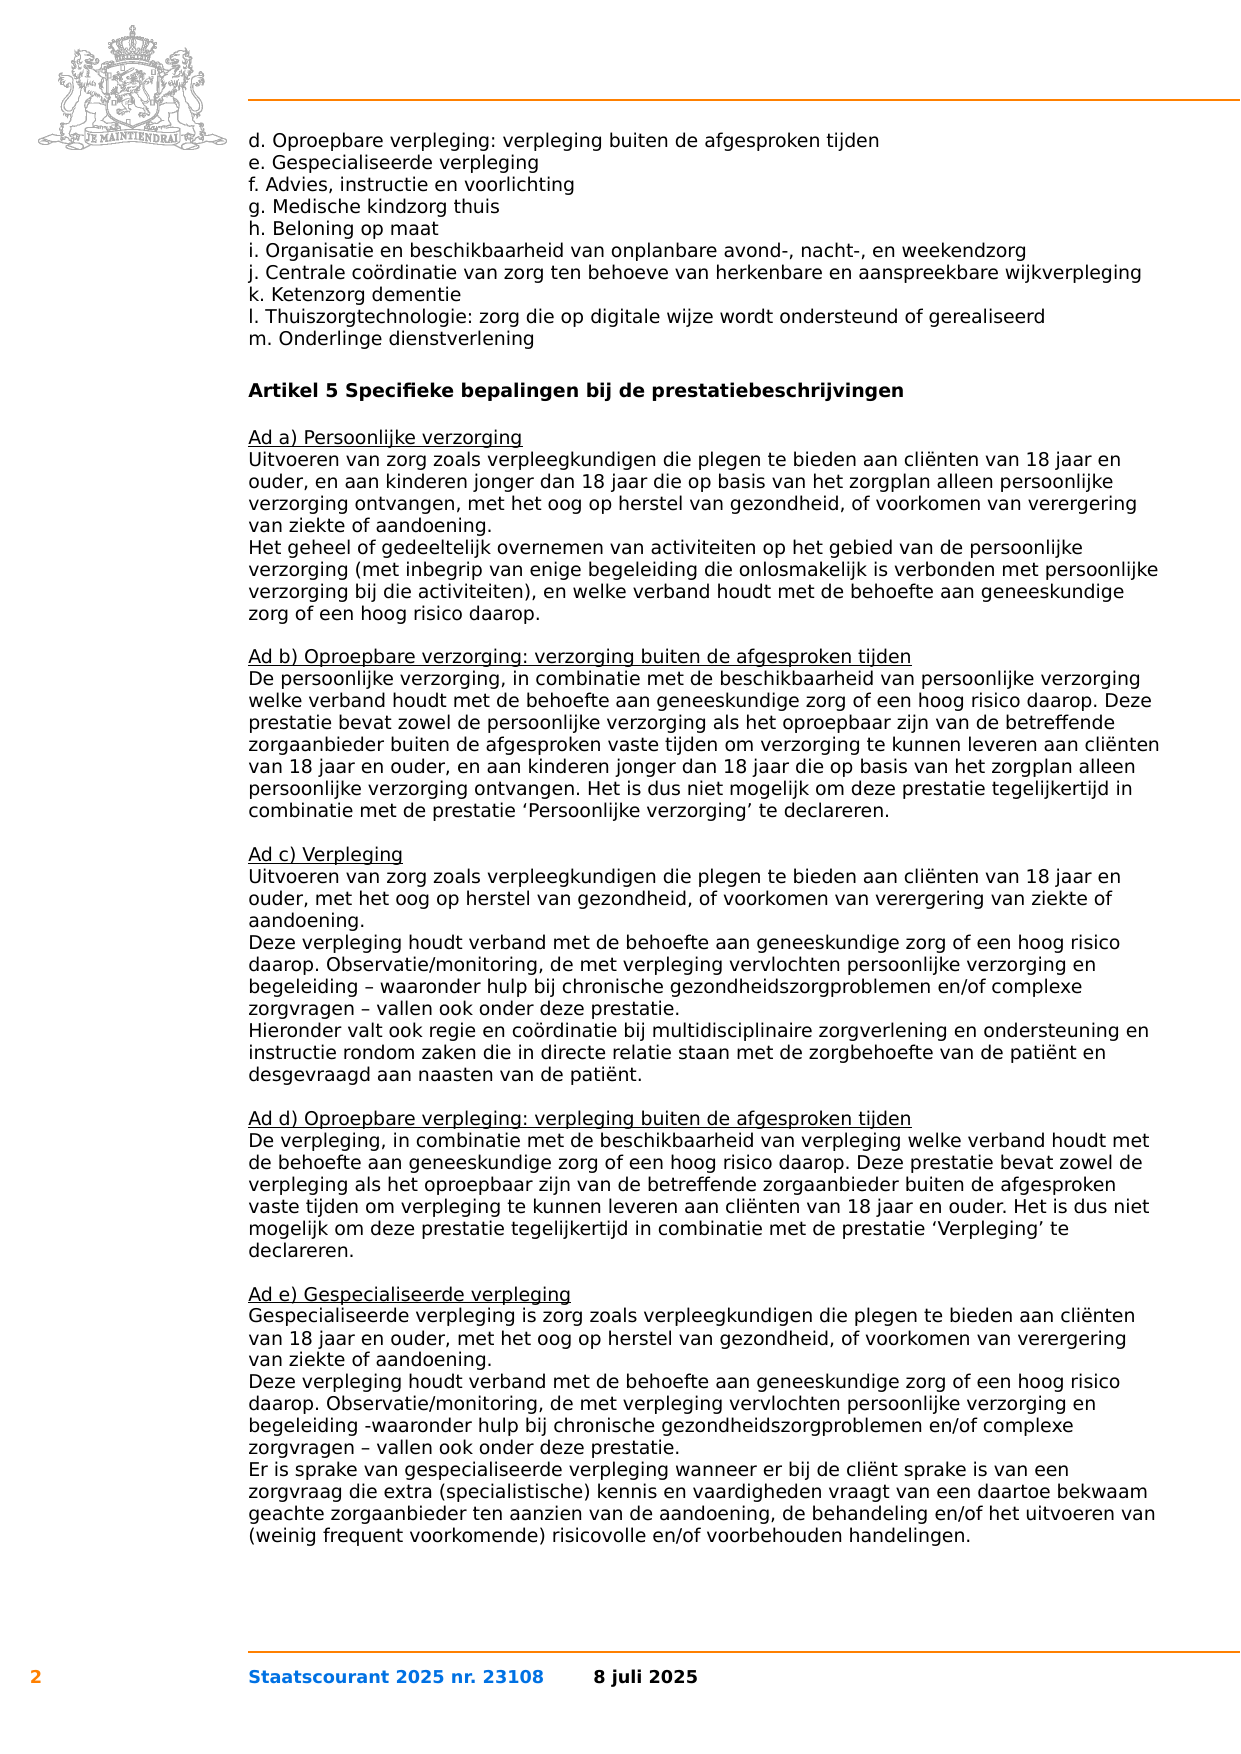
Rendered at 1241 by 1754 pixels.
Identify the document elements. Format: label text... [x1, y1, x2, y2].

text Deze verpleging houdt verband met de behoefte aan geneeskundige zorg of een hoog risico daarop. Observatie/monitoring, de met verpleging vervlochten persoonlijke verzorging en begeleiding -waaronder hulp bij chronische gezondheidszorgproblemen en/of complexe zorgvragen – vallen ook onder deze prestatie. [248, 1371, 1163, 1459]
text Uitvoeren van zorg zoals verpleegkundigen die plegen te bieden aan cliënten van 18 jaar en ouder, en aan kinderen jonger dan 18 jaar die op basis van het zorgplan alleen persoonlijke verzorging ontvangen, met het oog op herstel van gezondheid, of voorkomen van verergering van ziekte of aandoening. [248, 449, 1163, 537]
text e. Gespecialiseerde verpleging [248, 152, 1163, 174]
text m. Onderlinge dienstverlening [248, 328, 1163, 350]
text De verpleging, in combinatie met de beschikbaarheid van verpleging welke verband houdt met de behoefte aan geneeskundige zorg of een hoog risico daarop. Deze prestatie bevat zowel de verpleging als het oproepbaar zijn van de betreffende zorgaanbieder buiten de afgesproken vaste tijden om verpleging te kunnen leveren aan cliënten van 18 jaar en ouder. Het is dus niet mogelijk om deze prestatie tegelijkertijd in combinatie met de prestatie ‘Verpleging’ te declareren. [248, 1130, 1163, 1262]
text g. Medische kindzorg thuis [248, 196, 1163, 218]
text i. Organisatie en beschikbaarheid van onplanbare avond-, nacht-, en weekendzorg [248, 240, 1163, 262]
text Het geheel of gedeeltelijk overnemen van activiteiten op het gebied van de persoonlijke verzorging (met inbegrip van enige begeleiding die onlosmakelijk is verbonden met persoonlijke verzorging bij die activiteiten), en welke verband houdt met de behoefte aan geneeskundige zorg of een hoog risico daarop. [248, 537, 1163, 624]
subtitle Ad e) Gespecialiseerde verpleging [248, 1283, 1163, 1305]
subtitle Artikel 5 Specifieke bepalingen bij de prestatiebeschrijvingen [248, 380, 1163, 402]
picture [38, 25, 227, 150]
subtitle Ad d) Oproepbare verpleging: verpleging buiten de afgesproken tijden [248, 1108, 1163, 1130]
text Hieronder valt ook regie en coördinatie bij multidisciplinaire zorgverlening en ondersteuning en instructie rondom zaken die in directe relatie staan met de zorgbehoefte van de patiënt en desgevraagd aan naasten van de patiënt. [248, 1020, 1163, 1086]
text l. Thuiszorgtechnologie: zorg die op digitale wijze wordt ondersteund of gerealiseerd [248, 306, 1163, 328]
subtitle Ad b) Oproepbare verzorging: verzorging buiten de afgesproken tijden [248, 646, 1163, 668]
subtitle Ad c) Verpleging [248, 844, 1163, 866]
text Gespecialiseerde verpleging is zorg zoals verpleegkundigen die plegen te bieden aan cliënten van 18 jaar en ouder, met het oog op herstel van gezondheid, of voorkomen van verergering van ziekte of aandoening. [248, 1305, 1163, 1371]
text d. Oproepbare verpleging: verpleging buiten de afgesproken tijden [248, 130, 1163, 152]
text Er is sprake van gespecialiseerde verpleging wanneer er bij de cliënt sprake is van een zorgvraag die extra (specialistische) kennis en vaardigheden vraagt van een daartoe bekwaam geachte zorgaanbieder ten aanzien van de aandoening, de behandeling en/of het uitvoeren van (weinig frequent voorkomende) risicovolle en/of voorbehouden handelingen. [248, 1459, 1163, 1547]
text h. Beloning op maat [248, 218, 1163, 240]
text Uitvoeren van zorg zoals verpleegkundigen die plegen te bieden aan cliënten van 18 jaar en ouder, met het oog op herstel van gezondheid, of voorkomen van verergering van ziekte of aandoening. [248, 866, 1163, 932]
text f. Advies, instructie en voorlichting [248, 174, 1163, 196]
text Deze verpleging houdt verband met de behoefte aan geneeskundige zorg of een hoog risico daarop. Observatie/monitoring, de met verpleging vervlochten persoonlijke verzorging en begeleiding – waaronder hulp bij chronische gezondheidszorgproblemen en/of complexe zorgvragen – vallen ook onder deze prestatie. [248, 932, 1163, 1020]
text j. Centrale coördinatie van zorg ten behoeve van herkenbare en aanspreekbare wijkverpleging [248, 262, 1163, 284]
subtitle Ad a) Persoonlijke verzorging [248, 427, 1163, 449]
text De persoonlijke verzorging, in combinatie met de beschikbaarheid van persoonlijke verzorging welke verband houdt met de behoefte aan geneeskundige zorg of een hoog risico daarop. Deze prestatie bevat zowel de persoonlijke verzorging als het oproepbaar zijn van de betreffende zorgaanbieder buiten de afgesproken vaste tijden om verzorging te kunnen leveren aan cliënten van 18 jaar en ouder, en aan kinderen jonger dan 18 jaar die op basis van het zorgplan alleen persoonlijke verzorging ontvangen. Het is dus niet mogelijk om deze prestatie tegelijkertijd in combinatie met de prestatie ‘Persoonlijke verzorging’ te declareren. [248, 668, 1163, 822]
text k. Ketenzorg dementie [248, 284, 1163, 306]
